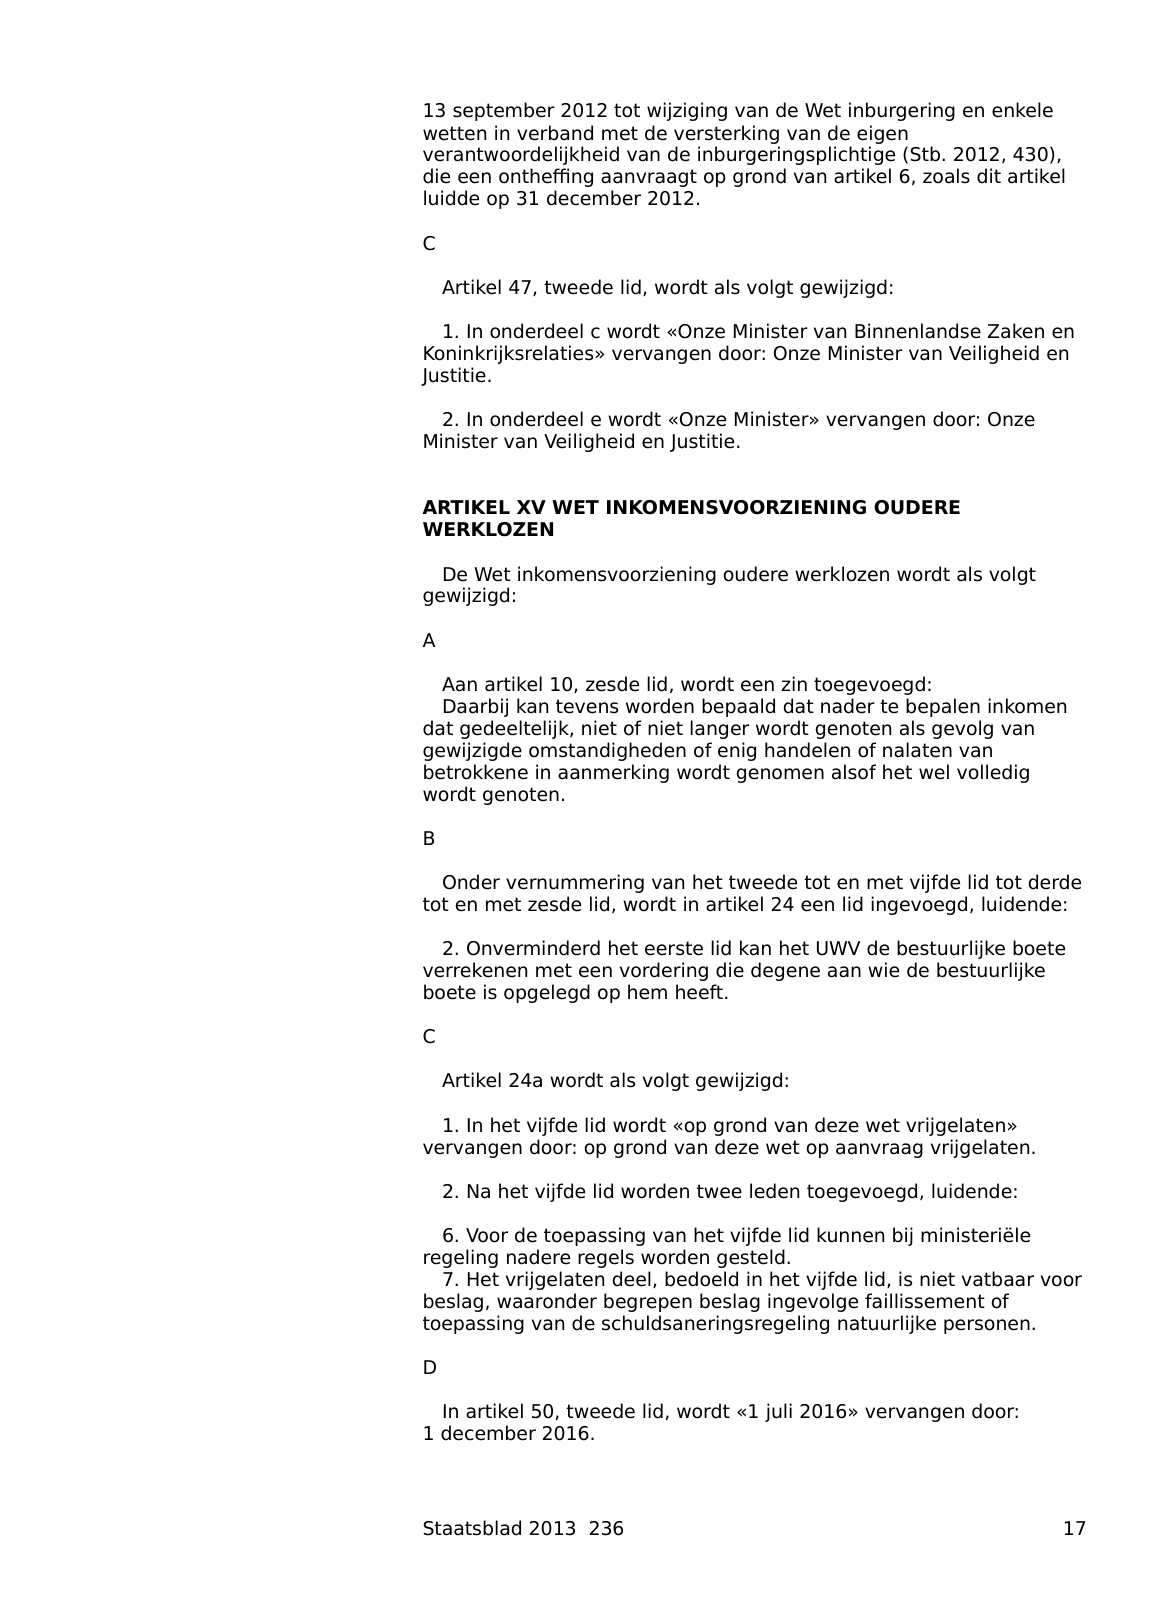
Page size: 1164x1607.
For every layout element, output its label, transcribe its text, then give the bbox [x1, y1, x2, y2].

text In artikel 50, tweede lid, wordt «1 juli 2016» vervangen door: 1 december 2016. [422, 1401, 1087, 1445]
text C [422, 232, 1087, 254]
text 1. In onderdeel c wordt «Onze Minister van Binnenlandse Zaken en Koninkrijksrelaties» vervangen door: Onze Minister van Veiligheid en Justitie. [422, 321, 1087, 387]
text Onder vernummering van het tweede tot en met vijfde lid tot derde tot en met zesde lid, wordt in artikel 24 een lid ingevoegd, luidende: [422, 872, 1087, 916]
text 13 september 2012 tot wijziging van de Wet inburgering en enkele wetten in verband met de versterking van de eigen verantwoordelijkheid van de inburgeringsplichtige (Stb. 2012, 430), die een ontheffing aanvraagt op grond van artikel 6, zoals dit artikel luidde op 31 december 2012. [422, 100, 1087, 210]
text 1. In het vijfde lid wordt «op grond van deze wet vrijgelaten» vervangen door: op grond van deze wet op aanvraag vrijgelaten. [422, 1114, 1087, 1158]
subtitle ARTIKEL XV WET INKOMENSVOORZIENING OUDERE WERKLOZEN [422, 497, 1087, 541]
text 7. Het vrijgelaten deel, bedoeld in het vijfde lid, is niet vatbaar voor beslag, waaronder begrepen beslag ingevolge faillissement of toepassing van de schuldsaneringsregeling natuurlijke personen. [422, 1269, 1087, 1335]
text 2. Onverminderd het eerste lid kan het UWV de bestuurlijke boete verrekenen met een vordering die degene aan wie de bestuurlijke boete is opgelegd op hem heeft. [422, 938, 1087, 1004]
text 2. Na het vijfde lid worden twee leden toegevoegd, luidende: [422, 1181, 1087, 1203]
text Aan artikel 10, zesde lid, wordt een zin toegevoegd: [422, 674, 1087, 696]
text Artikel 24a wordt als volgt gewijzigd: [422, 1070, 1087, 1092]
text B [422, 828, 1087, 850]
text 2. In onderdeel e wordt «Onze Minister» vervangen door: Onze Minister van Veiligheid en Justitie. [422, 409, 1087, 453]
text A [422, 629, 1087, 652]
text D [422, 1357, 1087, 1379]
text Artikel 47, tweede lid, wordt als volgt gewijzigd: [422, 277, 1087, 299]
text 6. Voor de toepassing van het vijfde lid kunnen bij ministeriële regeling nadere regels worden gesteld. [422, 1225, 1087, 1269]
text C [422, 1026, 1087, 1048]
text Daarbij kan tevens worden bepaald dat nader te bepalen inkomen dat gedeeltelijk, niet of niet langer wordt genoten als gevolg van gewijzigde omstandigheden of enig handelen of nalaten van betrokkene in aanmerking wordt genomen alsof het wel volledig wordt genoten. [422, 696, 1087, 806]
text De Wet inkomensvoorziening oudere werklozen wordt als volgt gewijzigd: [422, 563, 1087, 607]
